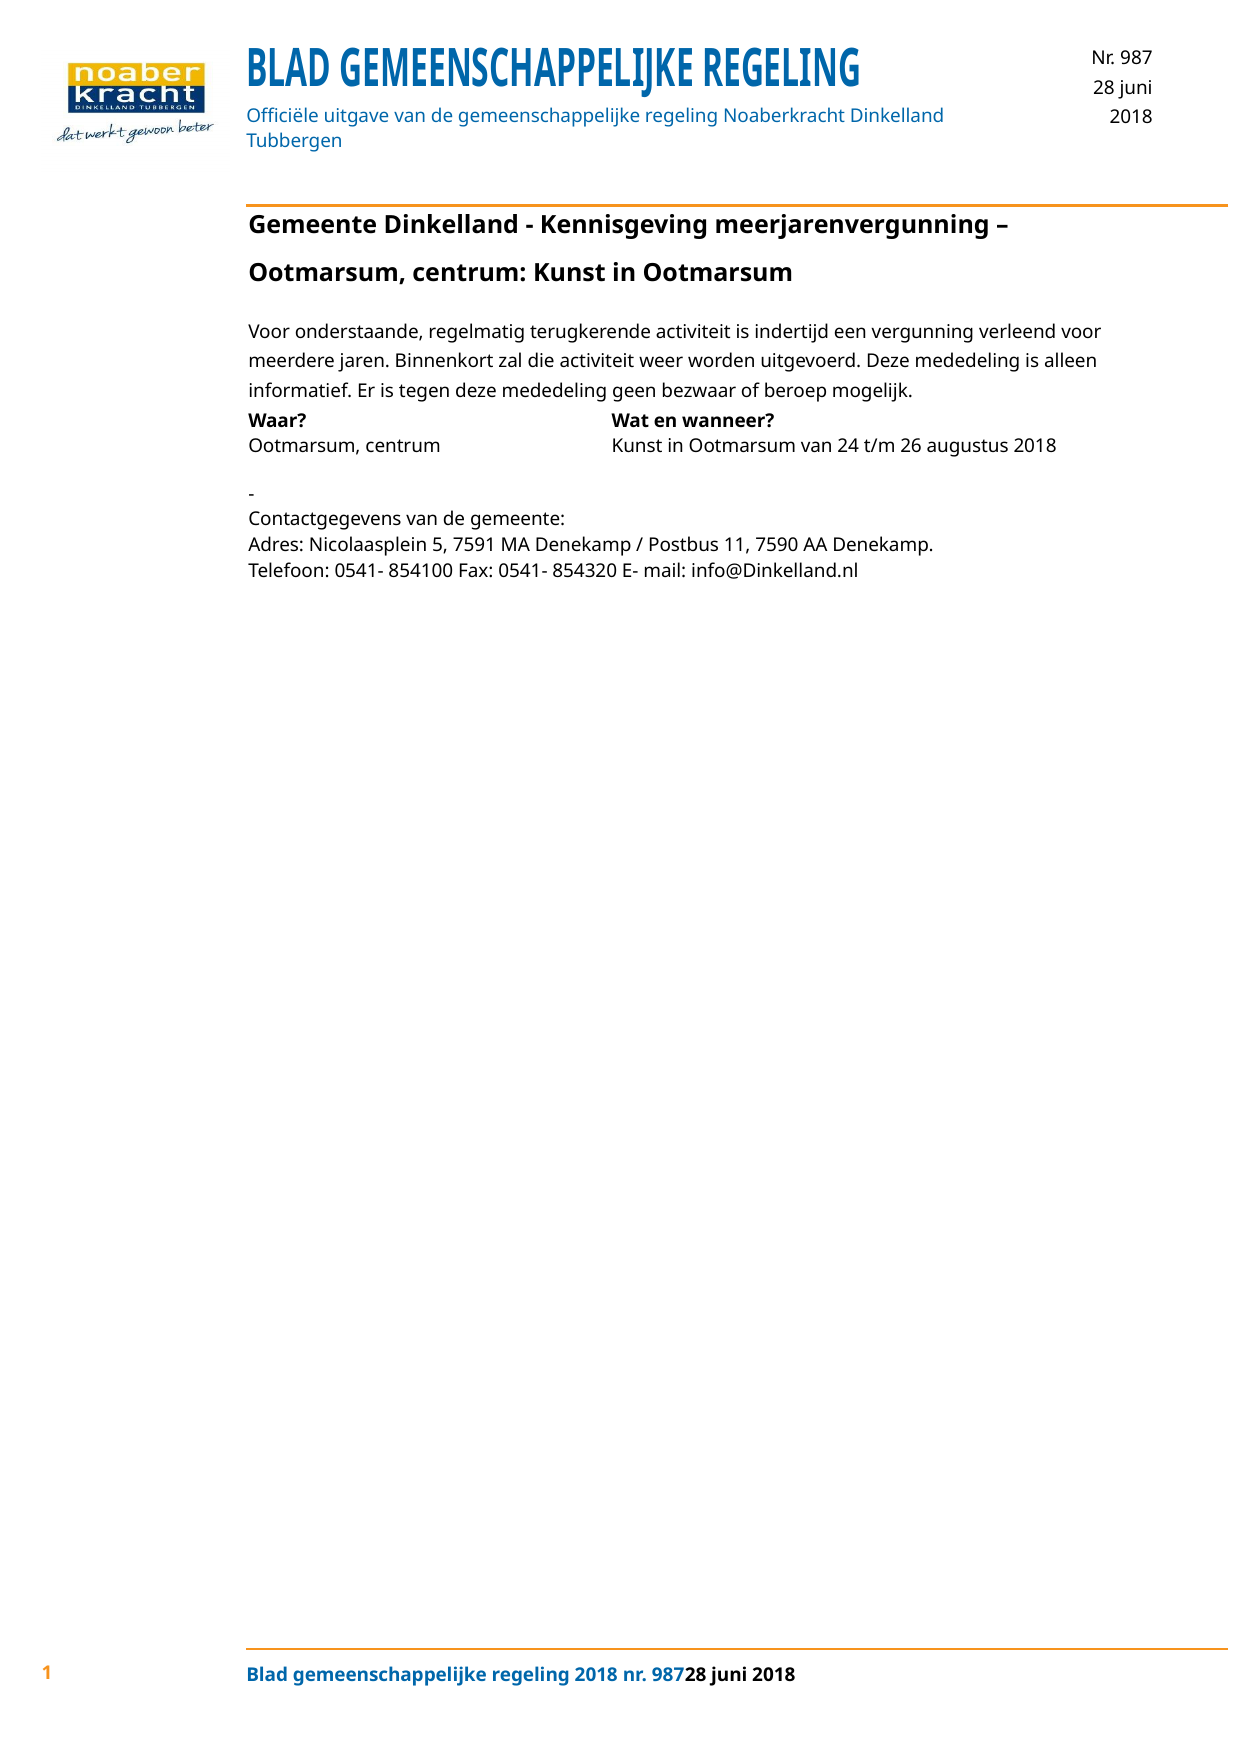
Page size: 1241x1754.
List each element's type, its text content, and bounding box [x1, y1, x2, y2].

text Voor onderstaande, regelmatig terugkerende activiteit is indertijd een vergunning verleend voor meerdere jaren. Binnenkort zal die activiteit weer worden uitgevoerd. Deze mededeling is alleen informatief. Er is tegen deze mededeling geen bezwaar of beroep mogelijk. [248, 318, 1152, 403]
text Contactgegevens van de gemeente: [248, 505, 1152, 531]
table_header Waar? [248, 407, 611, 432]
text - [248, 480, 1152, 505]
text Telefoon: 0541- 854100 Fax: 0541- 854320 E- mail: info@Dinkelland.nl [248, 557, 1152, 583]
table_header Wat en wanneer? [611, 407, 1152, 432]
table_cell Kunst in Ootmarsum van 24 t/m 26 augustus 2018 [611, 433, 1152, 458]
table_cell Ootmarsum, centrum [248, 433, 611, 458]
picture [41, 47, 231, 172]
text Adres: Nicolaasplein 5, 7591 MA Denekamp / Postbus 11, 7590 AA Denekamp. [248, 531, 1152, 557]
text Gemeente Dinkelland - Kennisgeving meerjarenvergunning – Ootmarsum, centrum: Kunst in Ootmarsum [248, 207, 1152, 288]
